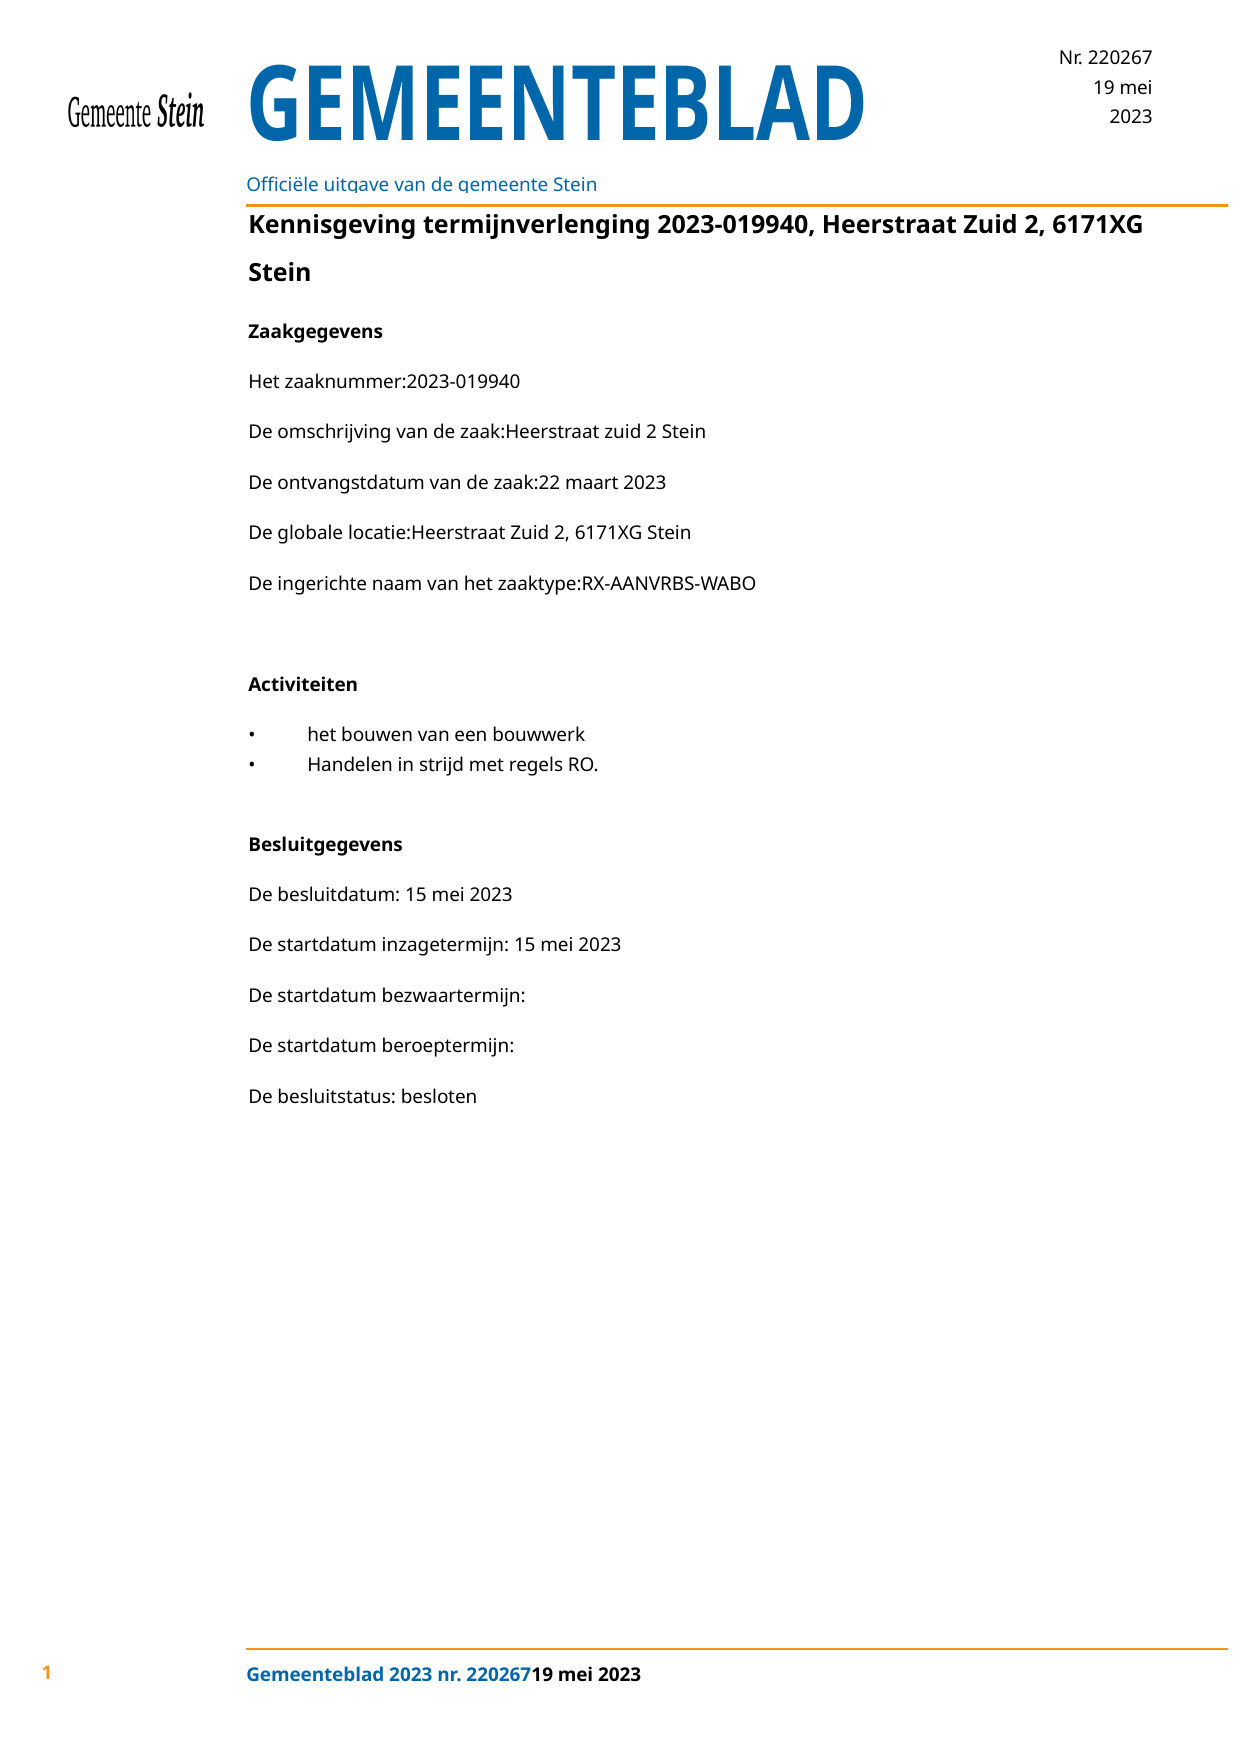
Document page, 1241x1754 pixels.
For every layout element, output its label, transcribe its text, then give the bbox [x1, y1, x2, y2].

text Besluitgegevens [248, 831, 1152, 857]
list het bouwen van een bouwwerk [248, 721, 1152, 747]
text De besluitdatum: 15 mei 2023 [248, 881, 1152, 907]
text De startdatum bezwaartermijn: [248, 982, 1152, 1008]
text De ontvangstdatum van de zaak:22 maart 2023 [248, 469, 1152, 495]
picture [41, 47, 231, 172]
text De ingerichte naam van het zaaktype:RX-AANVRBS-WABO [248, 570, 1152, 596]
text De globale locatie:Heerstraat Zuid 2, 6171XG Stein [248, 519, 1152, 545]
text Kennisgeving termijnverlenging 2023-019940, Heerstraat Zuid 2, 6171XG Stein [248, 207, 1152, 288]
text Het zaaknummer:2023-019940 [248, 368, 1152, 394]
text Zaakgegevens [248, 318, 1152, 344]
list Handelen in strijd met regels RO. [248, 751, 1152, 777]
text De omschrijving van de zaak:Heerstraat zuid 2 Stein [248, 419, 1152, 444]
text De startdatum beroeptermijn: [248, 1032, 1152, 1058]
text Activiteiten [248, 671, 1152, 697]
text De startdatum inzagetermijn: 15 mei 2023 [248, 932, 1152, 957]
text De besluitstatus: besloten [248, 1083, 1152, 1109]
